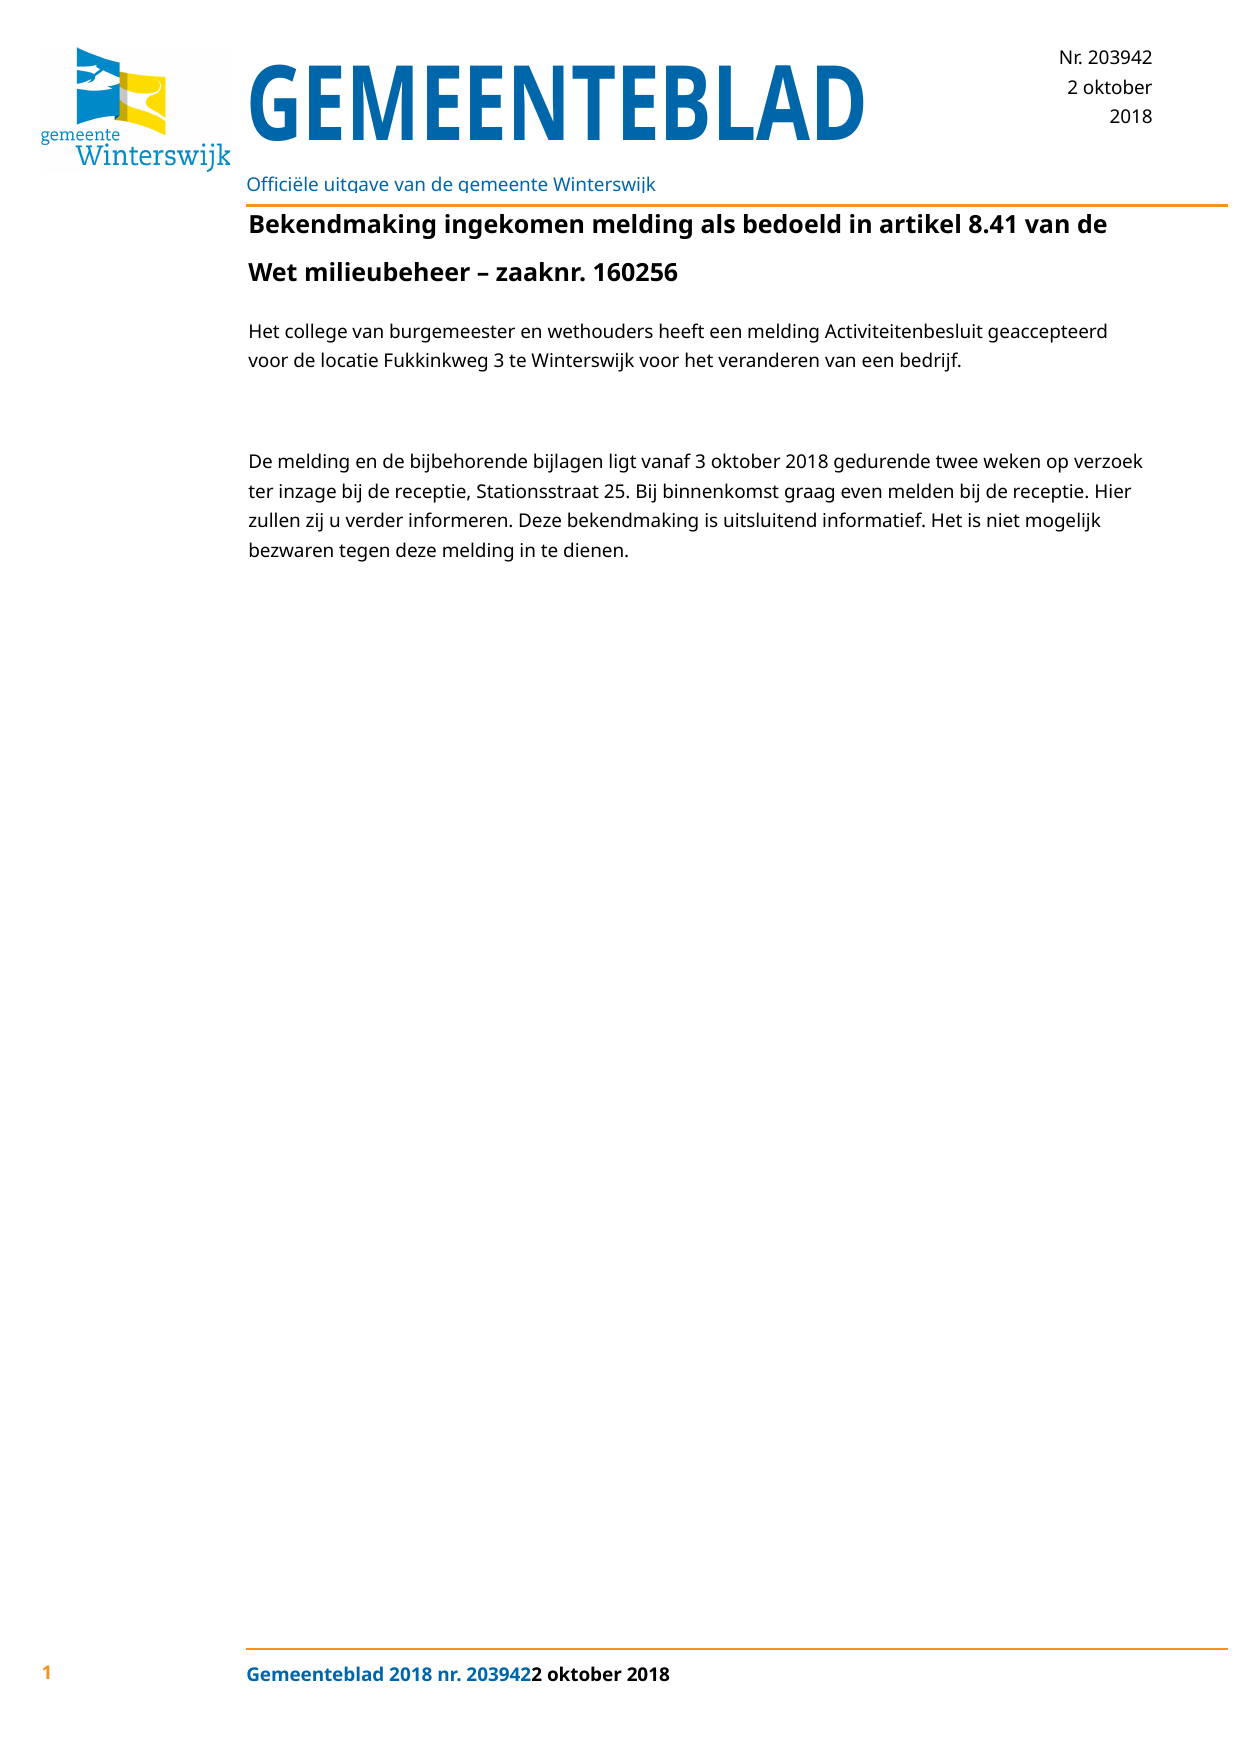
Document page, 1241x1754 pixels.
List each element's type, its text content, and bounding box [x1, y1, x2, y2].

picture [225, 153, 231, 162]
picture [41, 47, 231, 172]
text Het college van burgemeester en wethouders heeft een melding Activiteitenbesluit geaccepteerd voor de locatie Fukkinkweg 3 te Winterswijk voor het veranderen van een bedrijf. [248, 318, 1152, 373]
text Bekendmaking ingekomen melding als bedoeld in artikel 8.41 van de Wet milieubeheer – zaaknr. 160256 [248, 207, 1152, 288]
text De melding en de bijbehorende bijlagen ligt vanaf 3 oktober 2018 gedurende twee weken op verzoek ter inzage bij de receptie, Stationsstraat 25. Bij binnenkomst graag even melden bij de receptie. Hier zullen zij u verder informeren. Deze bekendmaking is uitsluitend informatief. Het is niet mogelijk bezwaren tegen deze melding in te dienen. [248, 448, 1152, 563]
